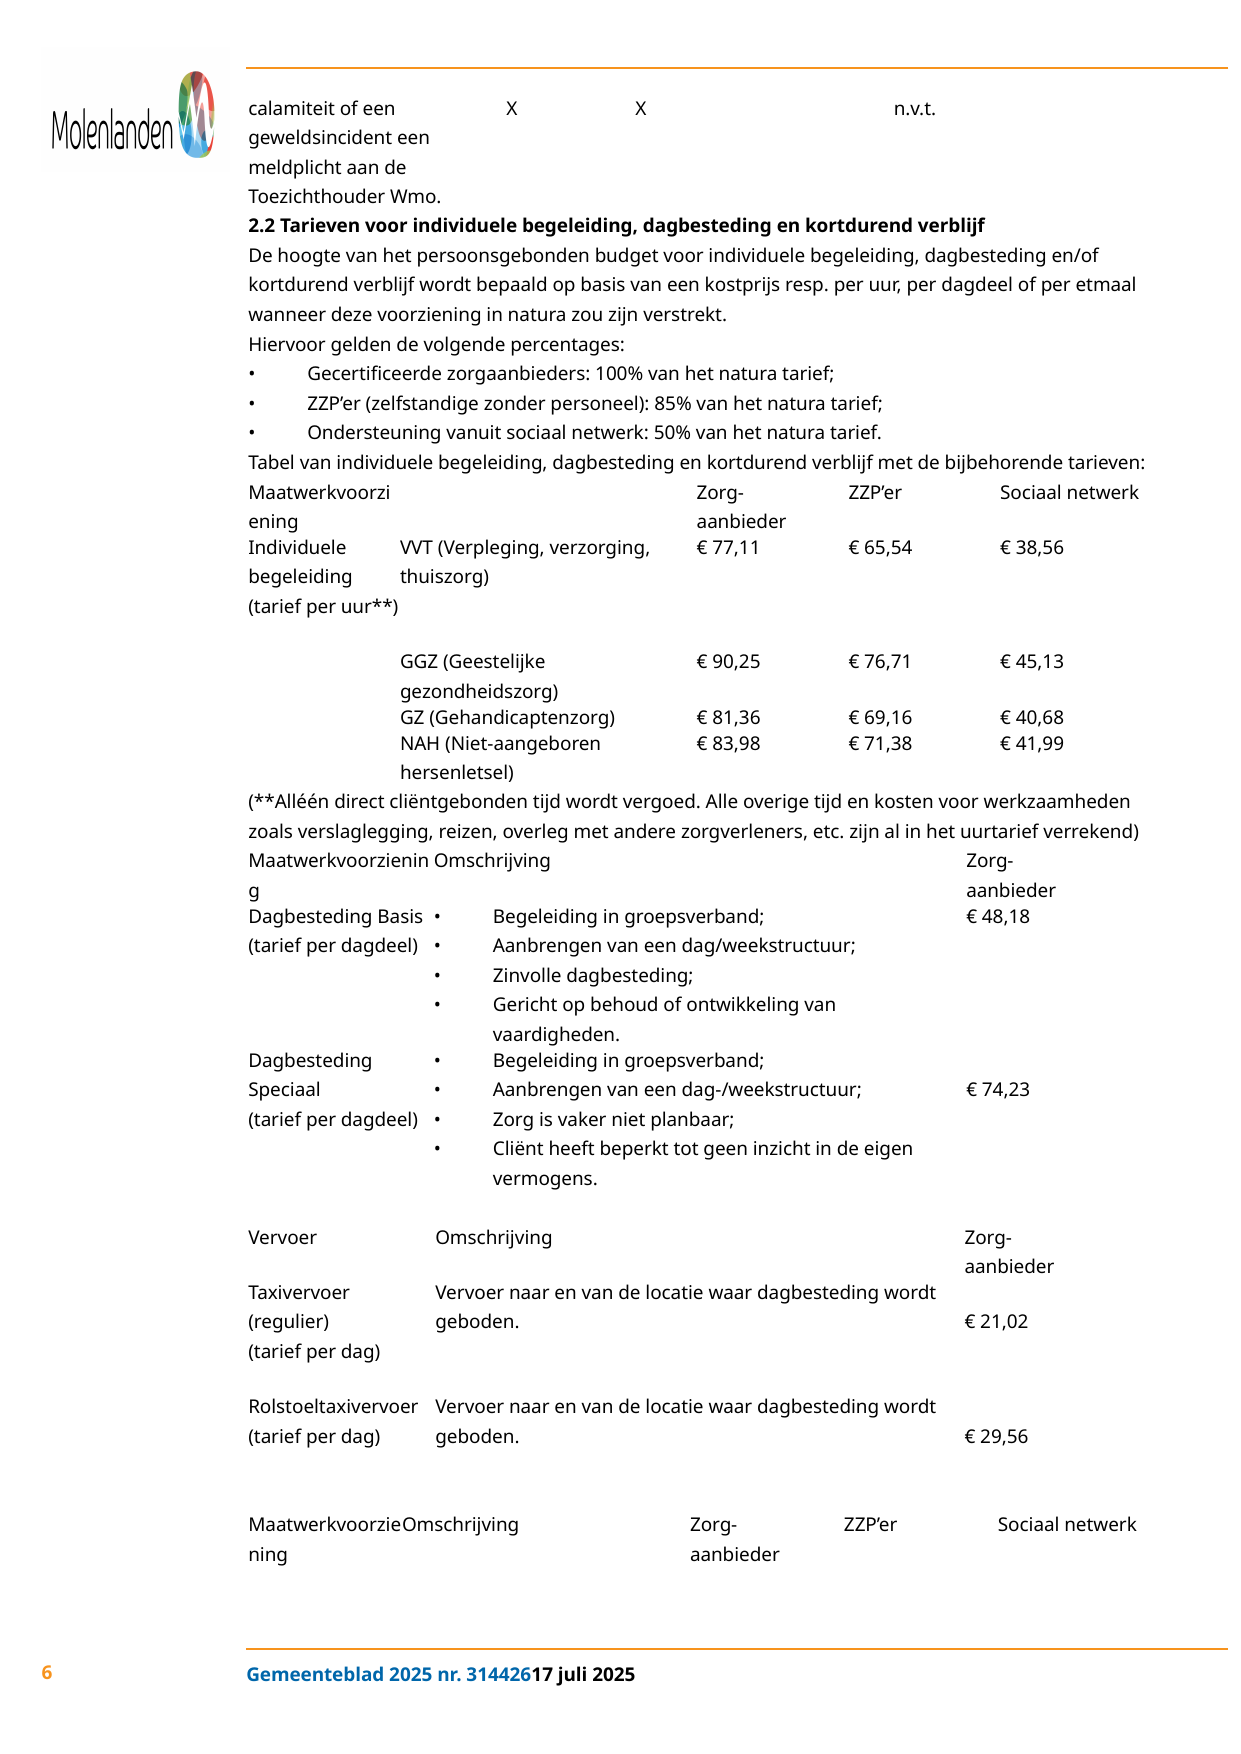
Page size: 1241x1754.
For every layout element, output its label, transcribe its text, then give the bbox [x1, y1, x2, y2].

table_header Maatwerkvoorziening [248, 848, 433, 903]
table_cell Vervoer naar en van de locatie waar dagbesteding wordt geboden. [435, 1394, 964, 1478]
table_cell Begeleiding in groepsverband; Aanbrengen van een dag-/weekstructuur; Zorg is vaker niet planbaar; Cliënt heeft beperkt tot geen inzicht in de eigen vermogens. [434, 1047, 966, 1191]
table_header Omschrijving [434, 848, 966, 903]
table_cell NAH (Niet-aangeboren hersenletsel) [400, 730, 696, 785]
table_cell Individuele begeleiding (tarief per uur**) [248, 534, 400, 649]
text Tabel van individuele begeleiding, dagbesteding en kortdurend verblijf met de bijbehorende tarieven: [248, 449, 1152, 475]
table_cell € 21,02 [964, 1279, 1152, 1394]
table_cell n.v.t. [894, 95, 1152, 209]
table_header Zorg- aanbieder [964, 1224, 1152, 1279]
table_cell calamiteit of een geweldsincident een meldplicht aan de Toezichthouder Wmo. [248, 95, 506, 209]
table_header ZZP’er [844, 1511, 998, 1567]
table_cell € 69,16 [848, 704, 1000, 730]
table_header Sociaal netwerk [1000, 479, 1152, 534]
table_cell € 65,54 [848, 534, 1000, 649]
table_cell € 48,18 [966, 903, 1152, 1047]
table_header Omschrijving [402, 1511, 690, 1567]
table_cell Rolstoeltaxivervoer (tarief per dag) [248, 1394, 435, 1478]
table_cell € 71,38 [848, 730, 1000, 785]
text De hoogte van het persoonsgebonden budget voor individuele begeleiding, dagbesteding en/of kortdurend verblijf wordt bepaald op basis van een kostprijs resp. per uur, per dagdeel of per etmaal wanneer deze voorziening in natura zou zijn verstrekt. [248, 242, 1152, 327]
table_cell € 38,56 [1000, 534, 1152, 649]
picture [41, 47, 231, 172]
table_cell € 29,56 [964, 1394, 1152, 1478]
table_cell [248, 649, 400, 704]
table_cell € 83,98 [696, 730, 848, 785]
table_cell € 41,99 [1000, 730, 1152, 785]
table_header Sociaal netwerk [998, 1511, 1152, 1567]
table_header ZZP’er [848, 479, 1000, 534]
table_cell € 74,23 [966, 1047, 1152, 1191]
table_cell € 81,36 [696, 704, 848, 730]
table_cell GGZ (Geestelijke gezondheidszorg) [400, 649, 696, 704]
table_header Maatwerkvoorziening [248, 479, 400, 534]
table_header Vervoer [248, 1224, 435, 1279]
table_header Zorg- aanbieder [696, 479, 848, 534]
table_cell Vervoer naar en van de locatie waar dagbesteding wordt geboden. [435, 1279, 964, 1394]
table_cell € 45,13 [1000, 649, 1152, 704]
table_header Maatwerkvoorziening [248, 1511, 402, 1567]
table_cell Dagbesteding Speciaal (tarief per dagdeel) [248, 1047, 433, 1191]
table_cell € 90,25 [696, 649, 848, 704]
table_cell X [506, 95, 635, 209]
text 2.2 Tarieven voor individuele begeleiding, dagbesteding en kortdurend verblijf [248, 212, 1152, 238]
list Ondersteuning vanuit sociaal netwerk: 50% van het natura tarief. [248, 419, 1152, 445]
table_header Zorg- aanbieder [690, 1511, 844, 1567]
table_cell Taxivervoer (regulier) (tarief per dag) [248, 1279, 435, 1394]
table_cell Dagbesteding Basis (tarief per dagdeel) [248, 903, 433, 1047]
table_header Omschrijving [435, 1224, 964, 1279]
table_cell € 76,71 [848, 649, 1000, 704]
table_header [400, 479, 696, 534]
table_cell Begeleiding in groepsverband; Aanbrengen van een dag/weekstructuur; Zinvolle dagbesteding; Gericht op behoud of ontwikkeling van vaardigheden. [434, 903, 966, 1047]
table_cell VVT (Verpleging, verzorging, thuiszorg) [400, 534, 696, 649]
table_cell GZ (Gehandicaptenzorg) [400, 704, 696, 730]
list ZZP’er (zelfstandige zonder personeel): 85% van het natura tarief; [248, 390, 1152, 416]
table_cell [248, 704, 400, 730]
text Hiervoor gelden de volgende percentages: [248, 331, 1152, 357]
table_header Zorg- aanbieder [966, 848, 1152, 903]
table_cell X [635, 95, 893, 209]
list Gecertificeerde zorgaanbieders: 100% van het natura tarief; [248, 360, 1152, 386]
text (**Alléén direct cliëntgebonden tijd wordt vergoed. Alle overige tijd en kosten voor werkzaamheden zoals verslaglegging, reizen, overleg met andere zorgverleners, etc. zijn al in het uurtarief verrekend) [248, 788, 1152, 843]
table_cell € 77,11 [696, 534, 848, 649]
table_cell € 40,68 [1000, 704, 1152, 730]
table_cell [248, 730, 400, 785]
